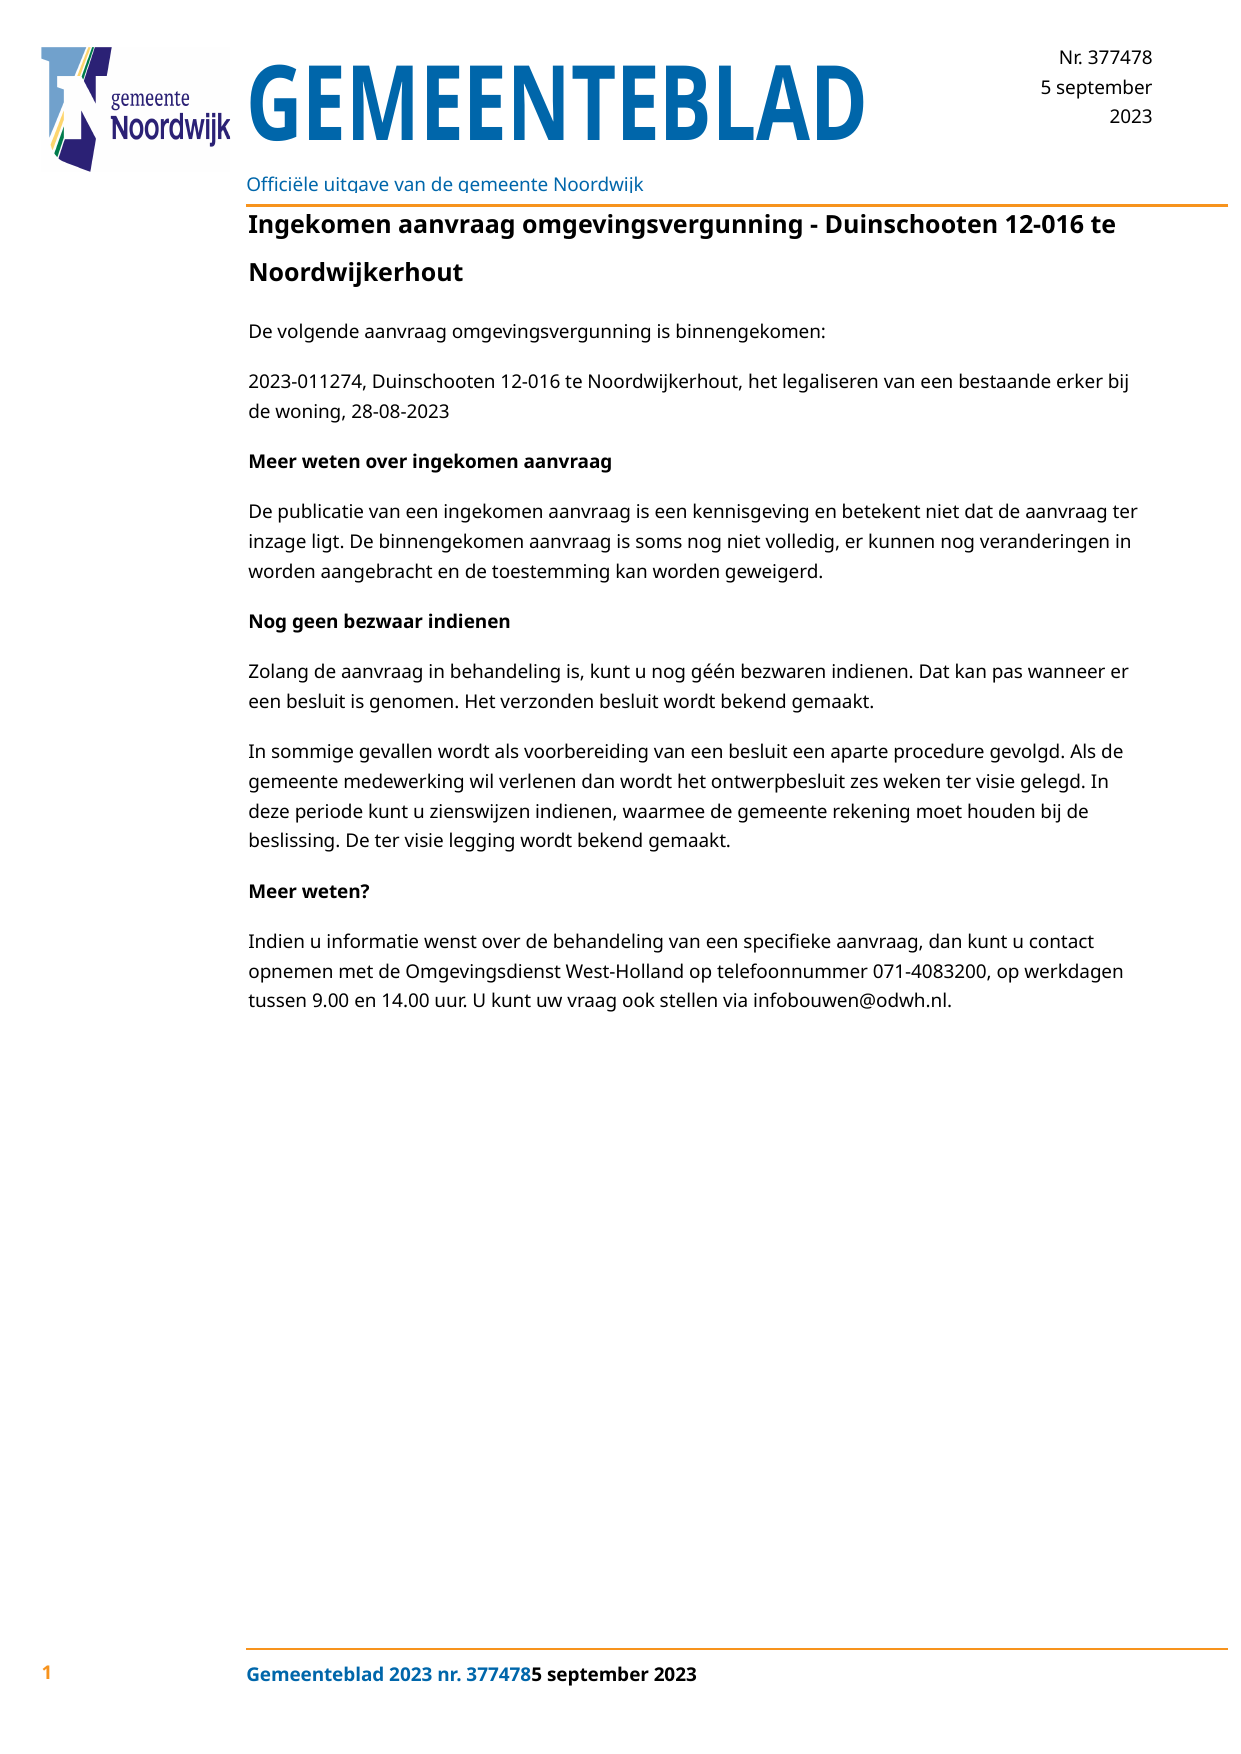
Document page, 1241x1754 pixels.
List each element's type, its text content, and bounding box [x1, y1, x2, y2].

picture [41, 47, 231, 172]
text Meer weten? [248, 878, 1152, 904]
text 2023-011274, Duinschooten 12-016 te Noordwijkerhout, het legaliseren van een bestaande erker bij de woning, 28-08-2023 [248, 368, 1152, 424]
text Indien u informatie wenst over de behandeling van een specifieke aanvraag, dan kunt u contact opnemen met de Omgevingsdienst West-Holland op telefoonnummer 071-4083200, op werkdagen tussen 9.00 en 14.00 uur. U kunt uw vraag ook stellen via infobouwen@odwh.nl. [248, 928, 1152, 1013]
text De publicatie van een ingekomen aanvraag is een kennisgeving en betekent niet dat de aanvraag ter inzage ligt. De binnengekomen aanvraag is soms nog niet volledig, er kunnen nog veranderingen in worden aangebracht en de toestemming kan worden geweigerd. [248, 499, 1152, 584]
text De volgende aanvraag omgevingsvergunning is binnengekomen: [248, 318, 1152, 344]
text Ingekomen aanvraag omgevingsvergunning - Duinschooten 12-016 te Noordwijkerhout [248, 207, 1152, 288]
text Zolang de aanvraag in behandeling is, kunt u nog géén bezwaren indienen. Dat kan pas wanneer er een besluit is genomen. Het verzonden besluit wordt bekend gemaakt. [248, 659, 1152, 714]
text Nog geen bezwaar indienen [248, 608, 1152, 634]
text In sommige gevallen wordt als voorbereiding van een besluit een aparte procedure gevolgd. Als de gemeente medewerking wil verlenen dan wordt het ontwerpbesluit zes weken ter visie gelegd. In deze periode kunt u zienswijzen indienen, waarmee de gemeente rekening moet houden bij de beslissing. De ter visie legging wordt bekend gemaakt. [248, 739, 1152, 853]
text Meer weten over ingekomen aanvraag [248, 448, 1152, 474]
